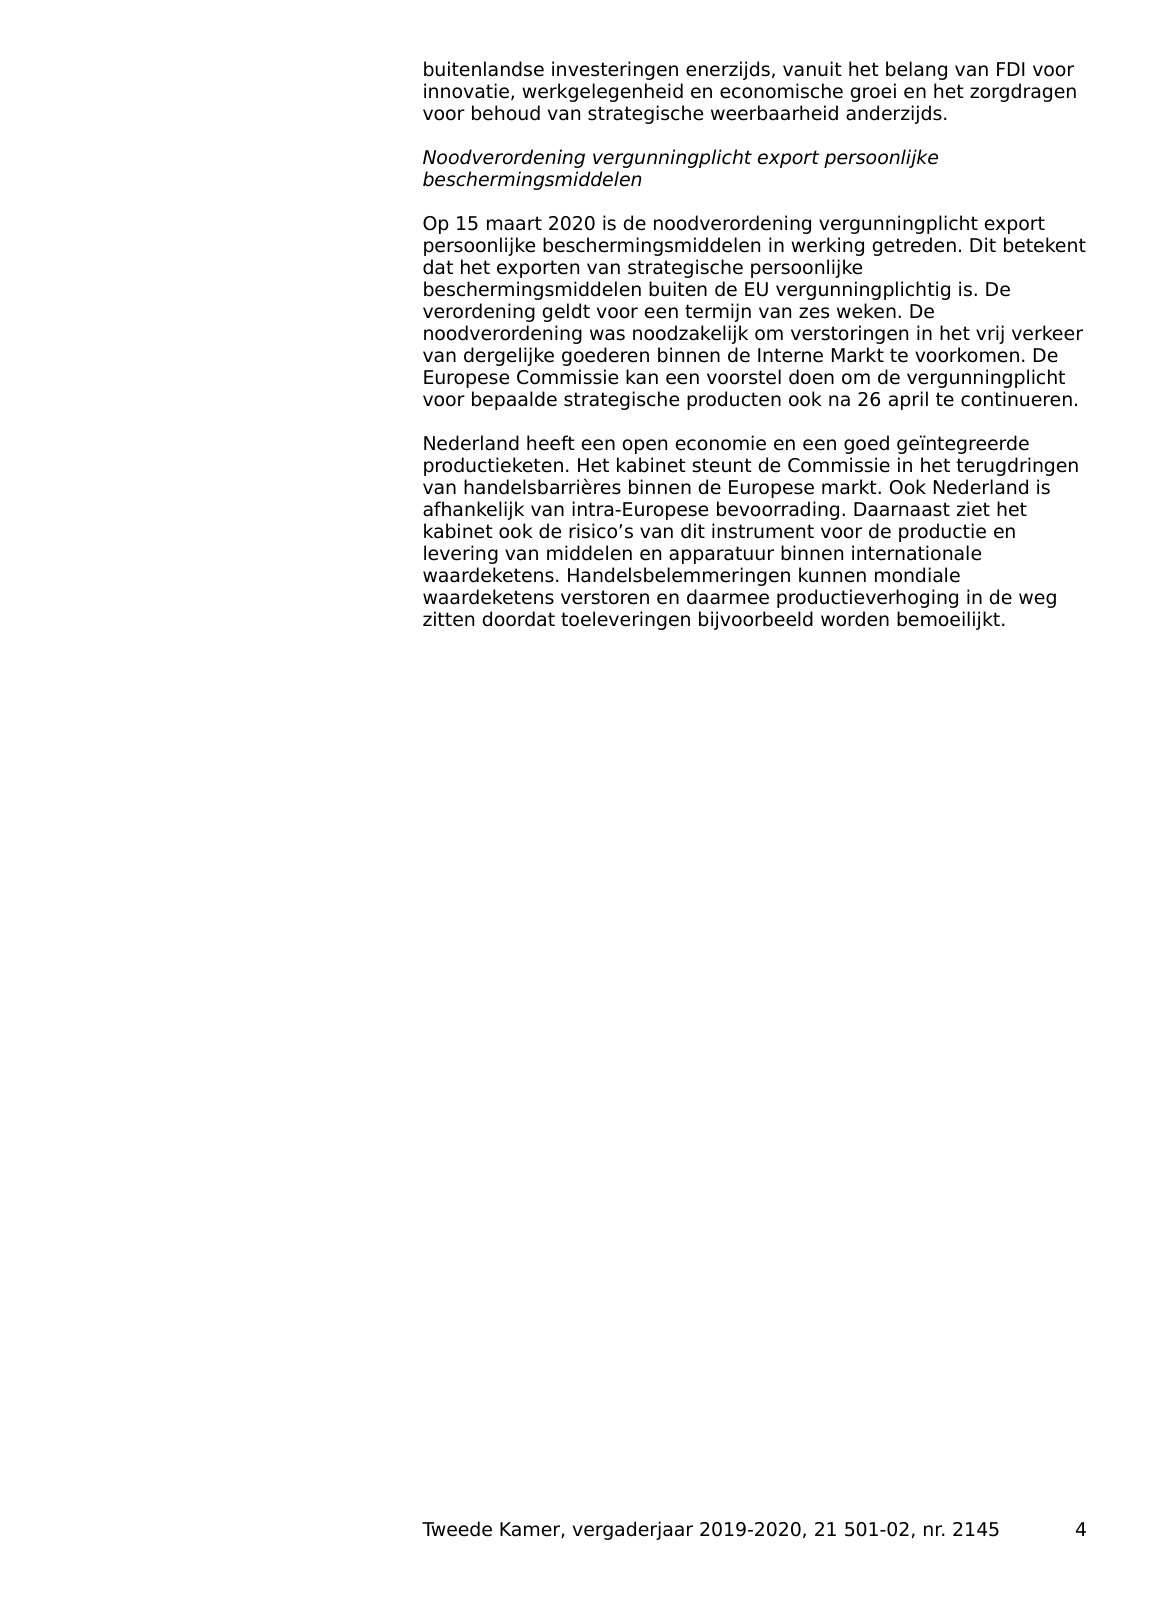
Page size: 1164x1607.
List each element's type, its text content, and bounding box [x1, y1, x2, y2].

subtitle Noodverordening vergunningplicht export persoonlijke beschermingsmiddelen [422, 147, 1087, 191]
text buitenlandse investeringen enerzijds, vanuit het belang van FDI voor innovatie, werkgelegenheid en economische groei en het zorgdragen voor behoud van strategische weerbaarheid anderzijds. [422, 59, 1087, 125]
text Nederland heeft een open economie en een goed geïntegreerde productieketen. Het kabinet steunt de Commissie in het terugdringen van handelsbarrières binnen de Europese markt. Ook Nederland is afhankelijk van intra-Europese bevoorrading. Daarnaast ziet het kabinet ook de risico’s van dit instrument voor de productie en levering van middelen en apparatuur binnen internationale waardeketens. Handelsbelemmeringen kunnen mondiale waardeketens verstoren en daarmee productieverhoging in de weg zitten doordat toeleveringen bijvoorbeeld worden bemoeilijkt. [422, 433, 1087, 631]
text Op 15 maart 2020 is de noodverordening vergunningplicht export persoonlijke beschermingsmiddelen in werking getreden. Dit betekent dat het exporten van strategische persoonlijke beschermingsmiddelen buiten de EU vergunningplichtig is. De verordening geldt voor een termijn van zes weken. De noodverordening was noodzakelijk om verstoringen in het vrij verkeer van dergelijke goederen binnen de Interne Markt te voorkomen. De Europese Commissie kan een voorstel doen om de vergunningplicht voor bepaalde strategische producten ook na 26 april te continueren. [422, 213, 1087, 411]
